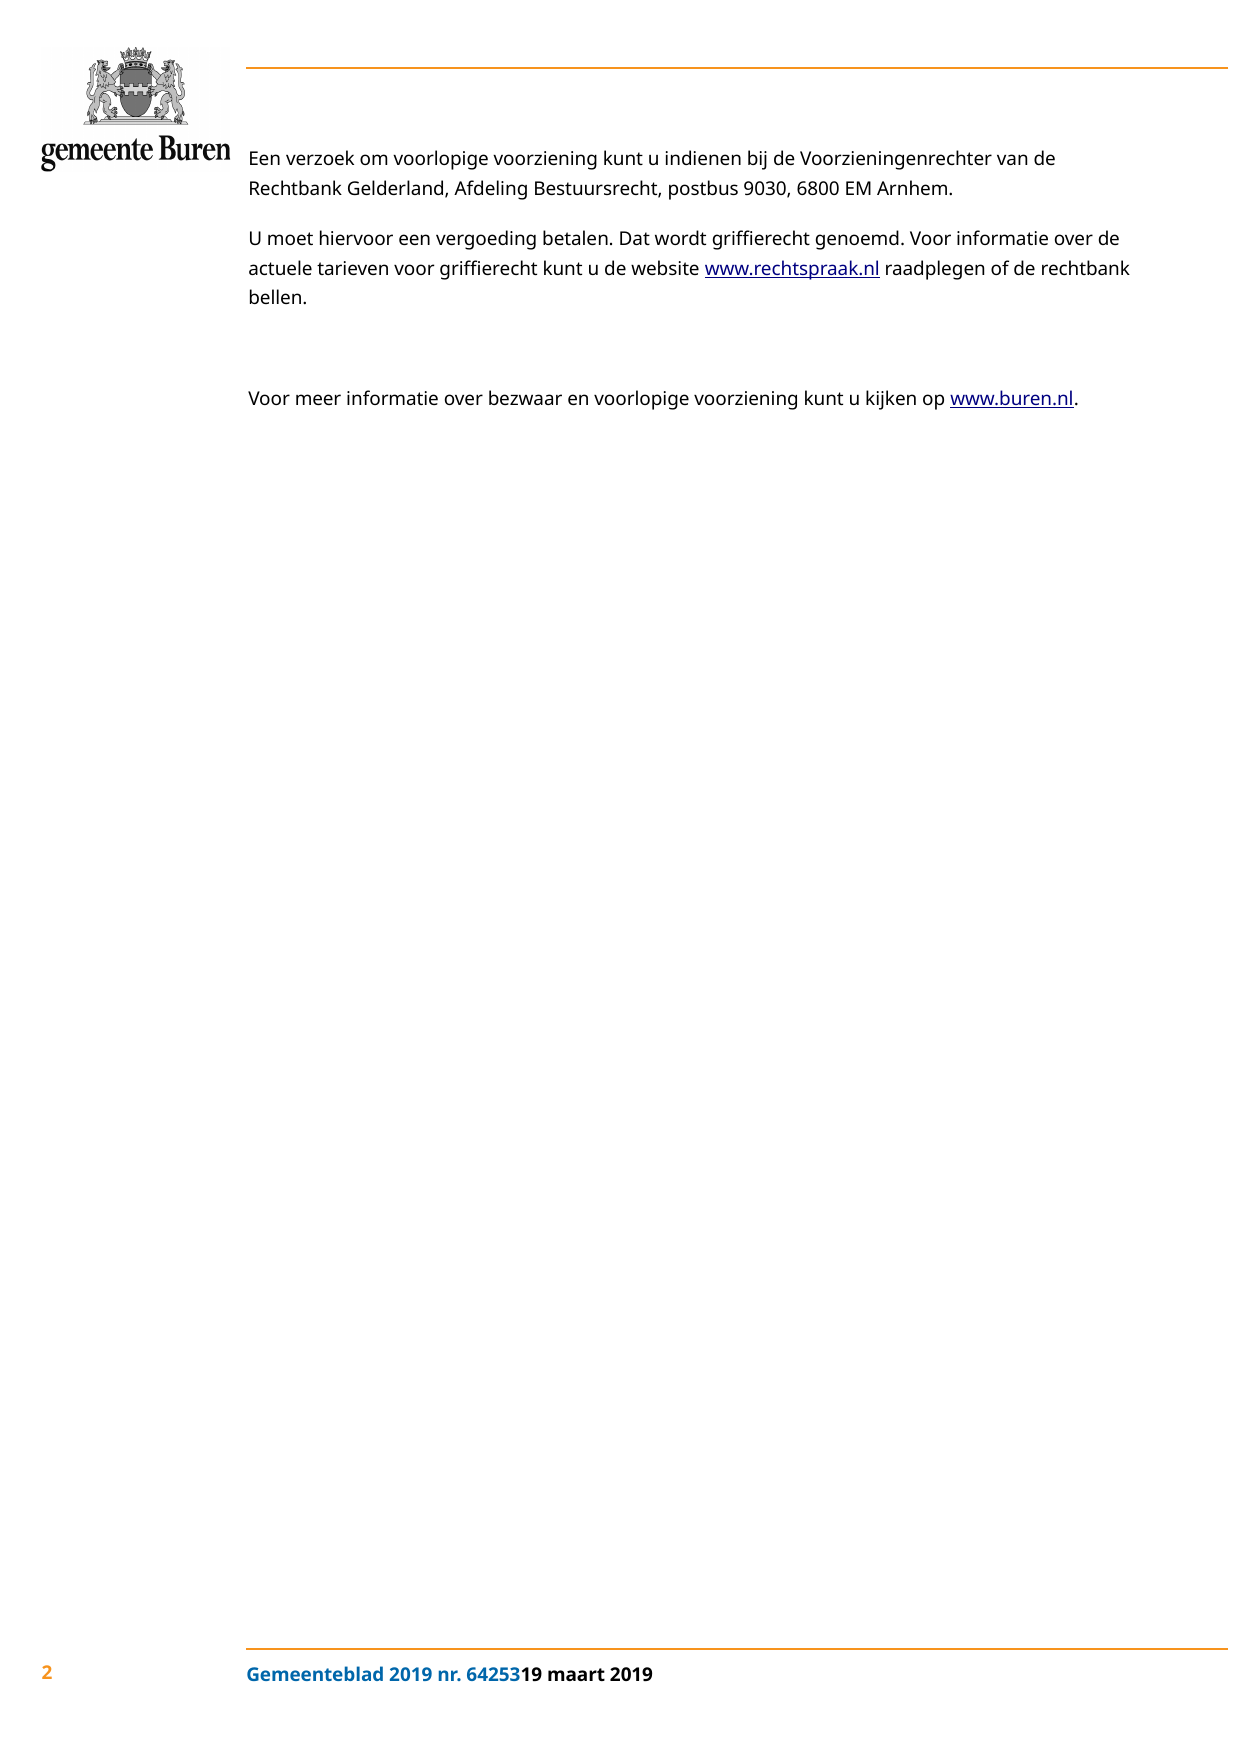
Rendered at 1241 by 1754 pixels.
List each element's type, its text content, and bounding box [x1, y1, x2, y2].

text U moet hiervoor een vergoeding betalen. Dat wordt griffierecht genoemd. Voor informatie over de actuele tarieven voor griffierecht kunt u de website www.rechtspraak.nl raadplegen of de rechtbank bellen. [248, 225, 1152, 310]
text Een verzoek om voorlopige voorziening kunt u indienen bij de Voorzieningenrechter van de Rechtbank Gelderland, Afdeling Bestuursrecht, postbus 9030, 6800 EM Arnhem. [248, 145, 1152, 201]
picture [41, 47, 231, 172]
text Voor meer informatie over bezwaar en voorlopige voorziening kunt u kijken op www.buren.nl. [248, 385, 1152, 411]
